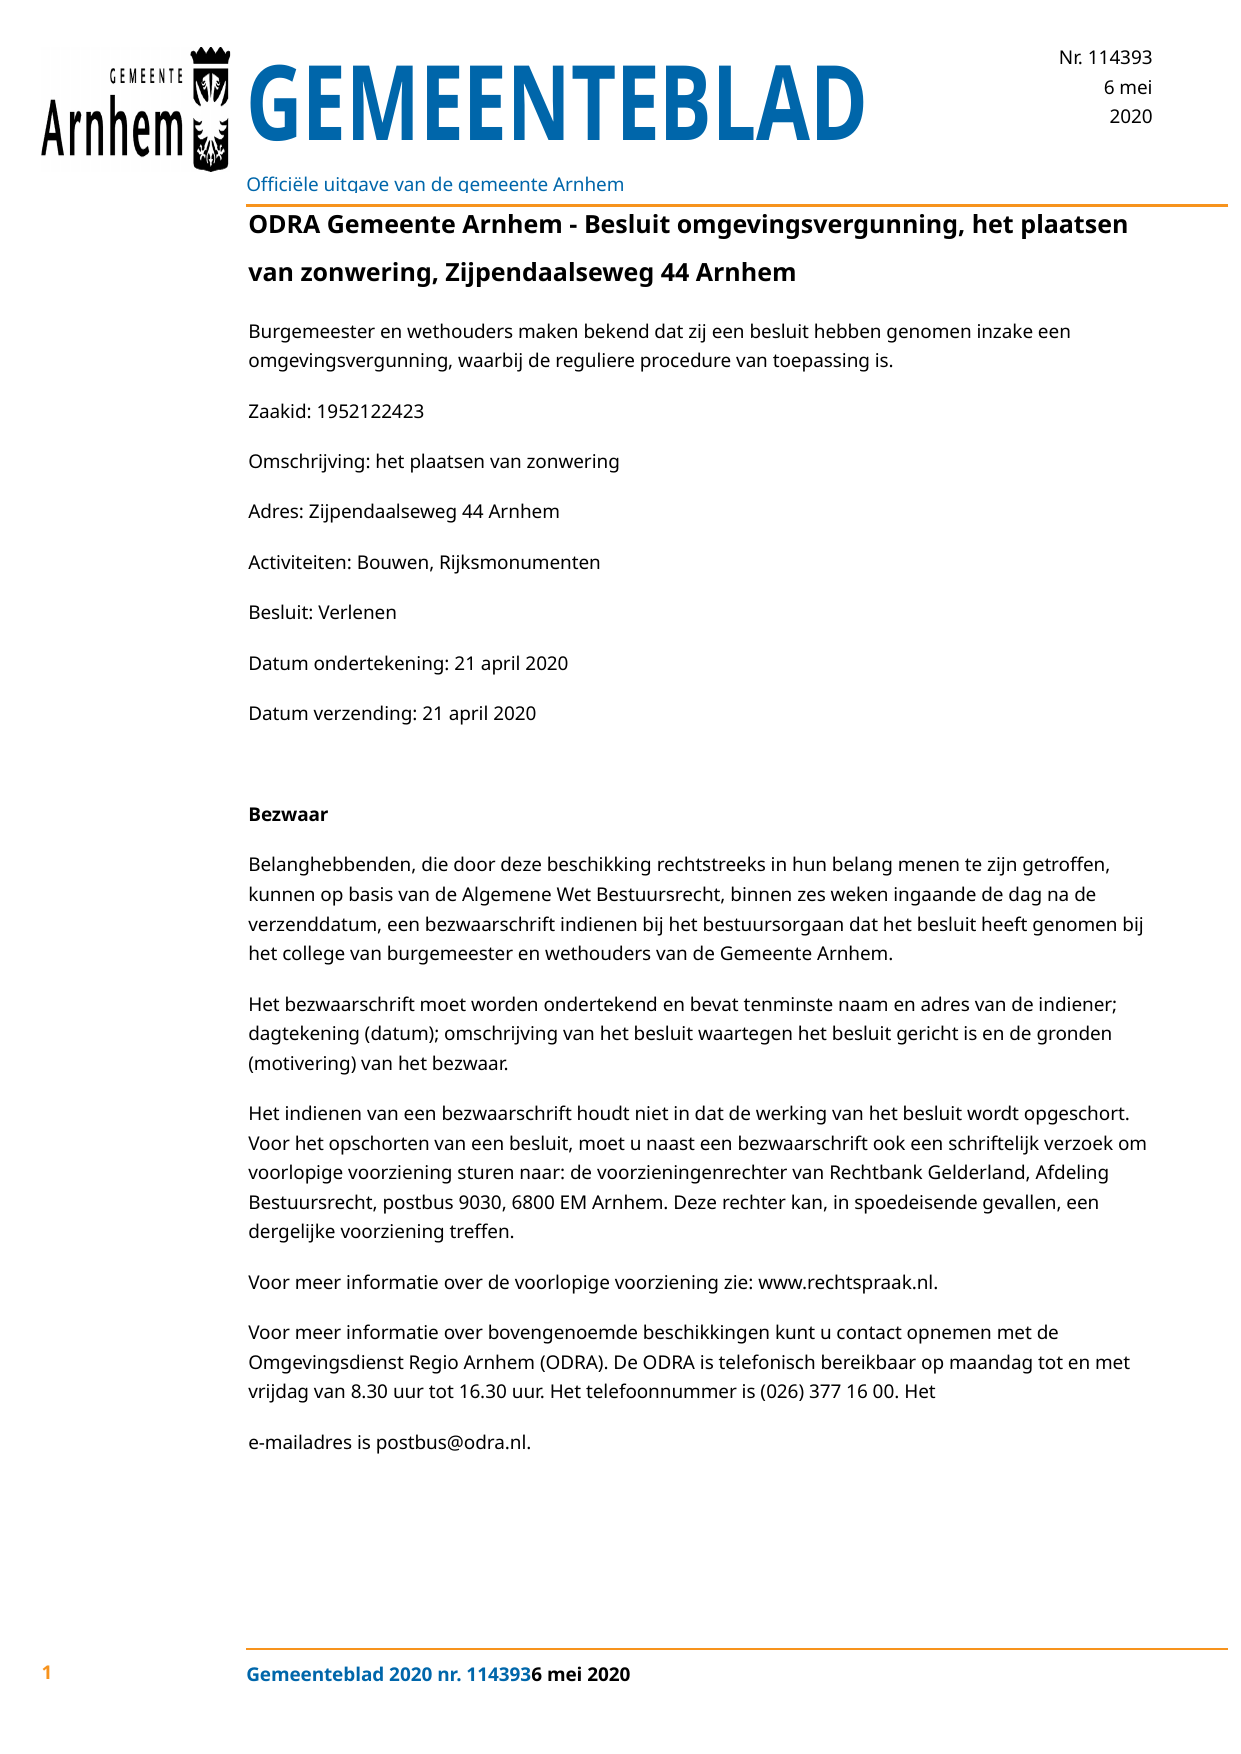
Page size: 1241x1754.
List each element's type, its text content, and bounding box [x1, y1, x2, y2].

text Het indienen van een bezwaarschrift houdt niet in dat de werking van het besluit wordt opgeschort. Voor het opschorten van een besluit, moet u naast een bezwaarschrift ook een schriftelijk verzoek om voorlopige voorziening sturen naar: de voorzieningenrechter van Rechtbank Gelderland, Afdeling Bestuursrecht, postbus 9030, 6800 EM Arnhem. Deze rechter kan, in spoedeisende gevallen, een dergelijke voorziening treffen. [248, 1100, 1152, 1244]
text Bezwaar [248, 801, 1152, 827]
text Voor meer informatie over de voorlopige voorziening zie: www.rechtspraak.nl. [248, 1269, 1152, 1295]
text Het bezwaarschrift moet worden ondertekend en bevat tenminste naam en adres van de indiener; dagtekening (datum); omschrijving van het besluit waartegen het besluit gericht is en de gronden (motivering) van het bezwaar. [248, 991, 1152, 1076]
text Datum ondertekening: 21 april 2020 [248, 650, 1152, 676]
picture [41, 47, 231, 172]
text Datum verzending: 21 april 2020 [248, 700, 1152, 726]
text Besluit: Verlenen [248, 599, 1152, 625]
text ODRA Gemeente Arnhem - Besluit omgevingsvergunning, het plaatsen van zonwering, Zijpendaalseweg 44 Arnhem [248, 207, 1152, 288]
text Belanghebbenden, die door deze beschikking rechtstreeks in hun belang menen te zijn getroffen, kunnen op basis van de Algemene Wet Bestuursrecht, binnen zes weken ingaande de dag na de verzenddatum, een bezwaarschrift indienen bij het bestuursorgaan dat het besluit heeft genomen bij het college van burgemeester en wethouders van de Gemeente Arnhem. [248, 852, 1152, 966]
text Omschrijving: het plaatsen van zonwering [248, 448, 1152, 474]
text Adres: Zijpendaalseweg 44 Arnhem [248, 499, 1152, 524]
text Voor meer informatie over bovengenoemde beschikkingen kunt u contact opnemen met de Omgevingsdienst Regio Arnhem (ODRA). De ODRA is telefonisch bereikbaar op maandag tot en met vrijdag van 8.30 uur tot 16.30 uur. Het telefoonnummer is (026) 377 16 00. Het [248, 1319, 1152, 1404]
text Zaakid: 1952122423 [248, 398, 1152, 424]
text e-mailadres is postbus@odra.nl. [248, 1429, 1152, 1455]
text Activiteiten: Bouwen, Rijksmonumenten [248, 549, 1152, 575]
text Burgemeester en wethouders maken bekend dat zij een besluit hebben genomen inzake een omgevingsvergunning, waarbij de reguliere procedure van toepassing is. [248, 318, 1152, 373]
